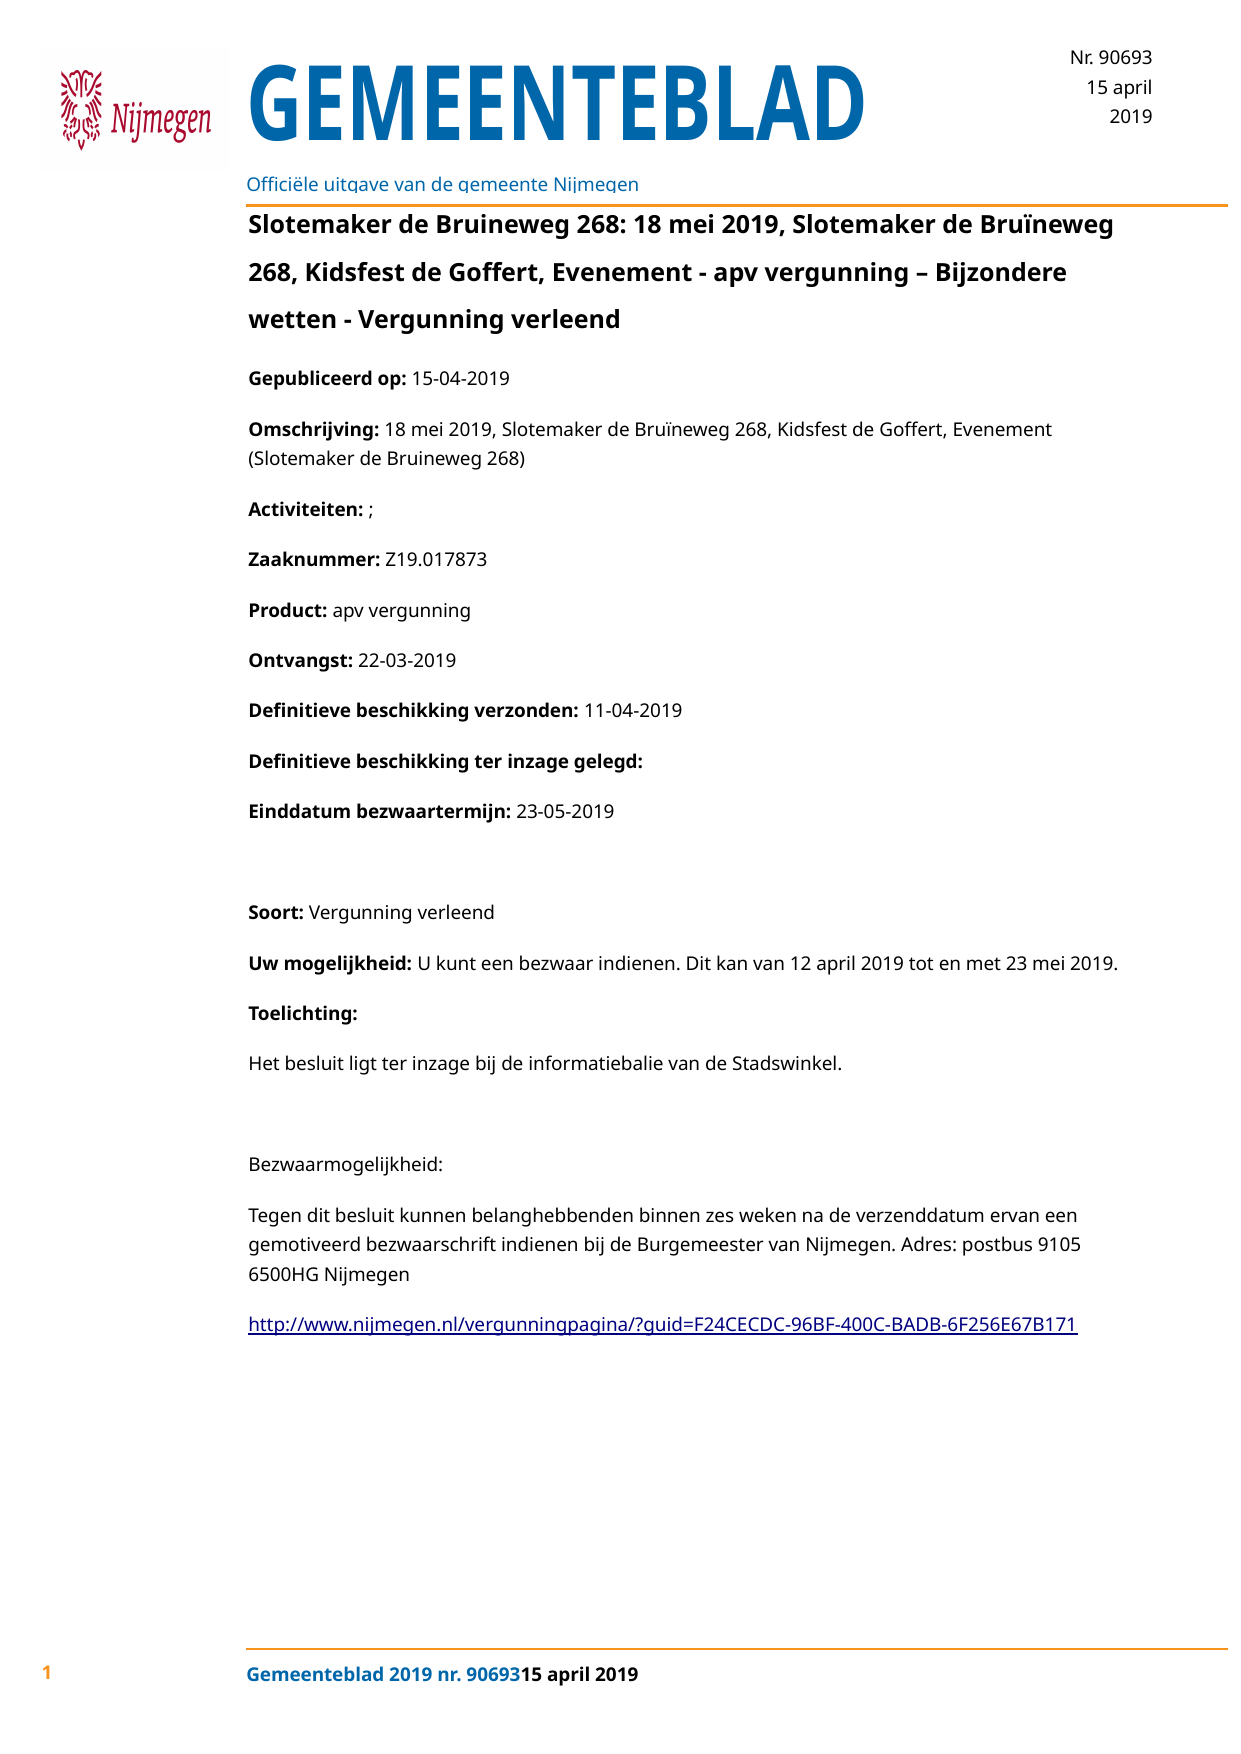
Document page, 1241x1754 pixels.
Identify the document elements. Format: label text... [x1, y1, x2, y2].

text Gepubliceerd op: 15-04-2019 [248, 366, 1152, 391]
text Tegen dit besluit kunnen belanghebbenden binnen zes weken na de verzenddatum ervan een gemotiveerd bezwaarschrift indienen bij de Burgemeester van Nijmegen. Adres: postbus 9105 6500HG Nijmegen [248, 1202, 1152, 1287]
picture [41, 47, 231, 172]
text http://www.nijmegen.nl/vergunningpagina/?guid=F24CECDC-96BF-400C-BADB-6F256E67B171 [248, 1311, 1152, 1337]
text Soort: Vergunning verleend [248, 899, 1152, 925]
text Definitieve beschikking ter inzage gelegd: [248, 748, 1152, 774]
text Slotemaker de Bruineweg 268: 18 mei 2019, Slotemaker de Bruïneweg 268, Kidsfest de Goffert, Evenement - apv vergunning – Bijzondere wetten - Vergunning verleend [248, 207, 1152, 336]
text Einddatum bezwaartermijn: 23-05-2019 [248, 798, 1152, 824]
text Toelichting: [248, 1000, 1152, 1026]
text Zaaknummer: Z19.017873 [248, 546, 1152, 572]
text Definitieve beschikking verzonden: 11-04-2019 [248, 698, 1152, 723]
text Omschrijving: 18 mei 2019, Slotemaker de Bruïneweg 268, Kidsfest de Goffert, Evenement (Slotemaker de Bruineweg 268) [248, 416, 1152, 471]
text Activiteiten: ; [248, 496, 1152, 522]
text Product: apv vergunning [248, 597, 1152, 622]
text Bezwaarmogelijkheid: [248, 1151, 1152, 1177]
text Het besluit ligt ter inzage bij de informatiebalie van de Stadswinkel. [248, 1051, 1152, 1076]
text Ontvangst: 22-03-2019 [248, 647, 1152, 673]
text Uw mogelijkheid: U kunt een bezwaar indienen. Dit kan van 12 april 2019 tot en met 23 mei 2019. [248, 950, 1152, 975]
